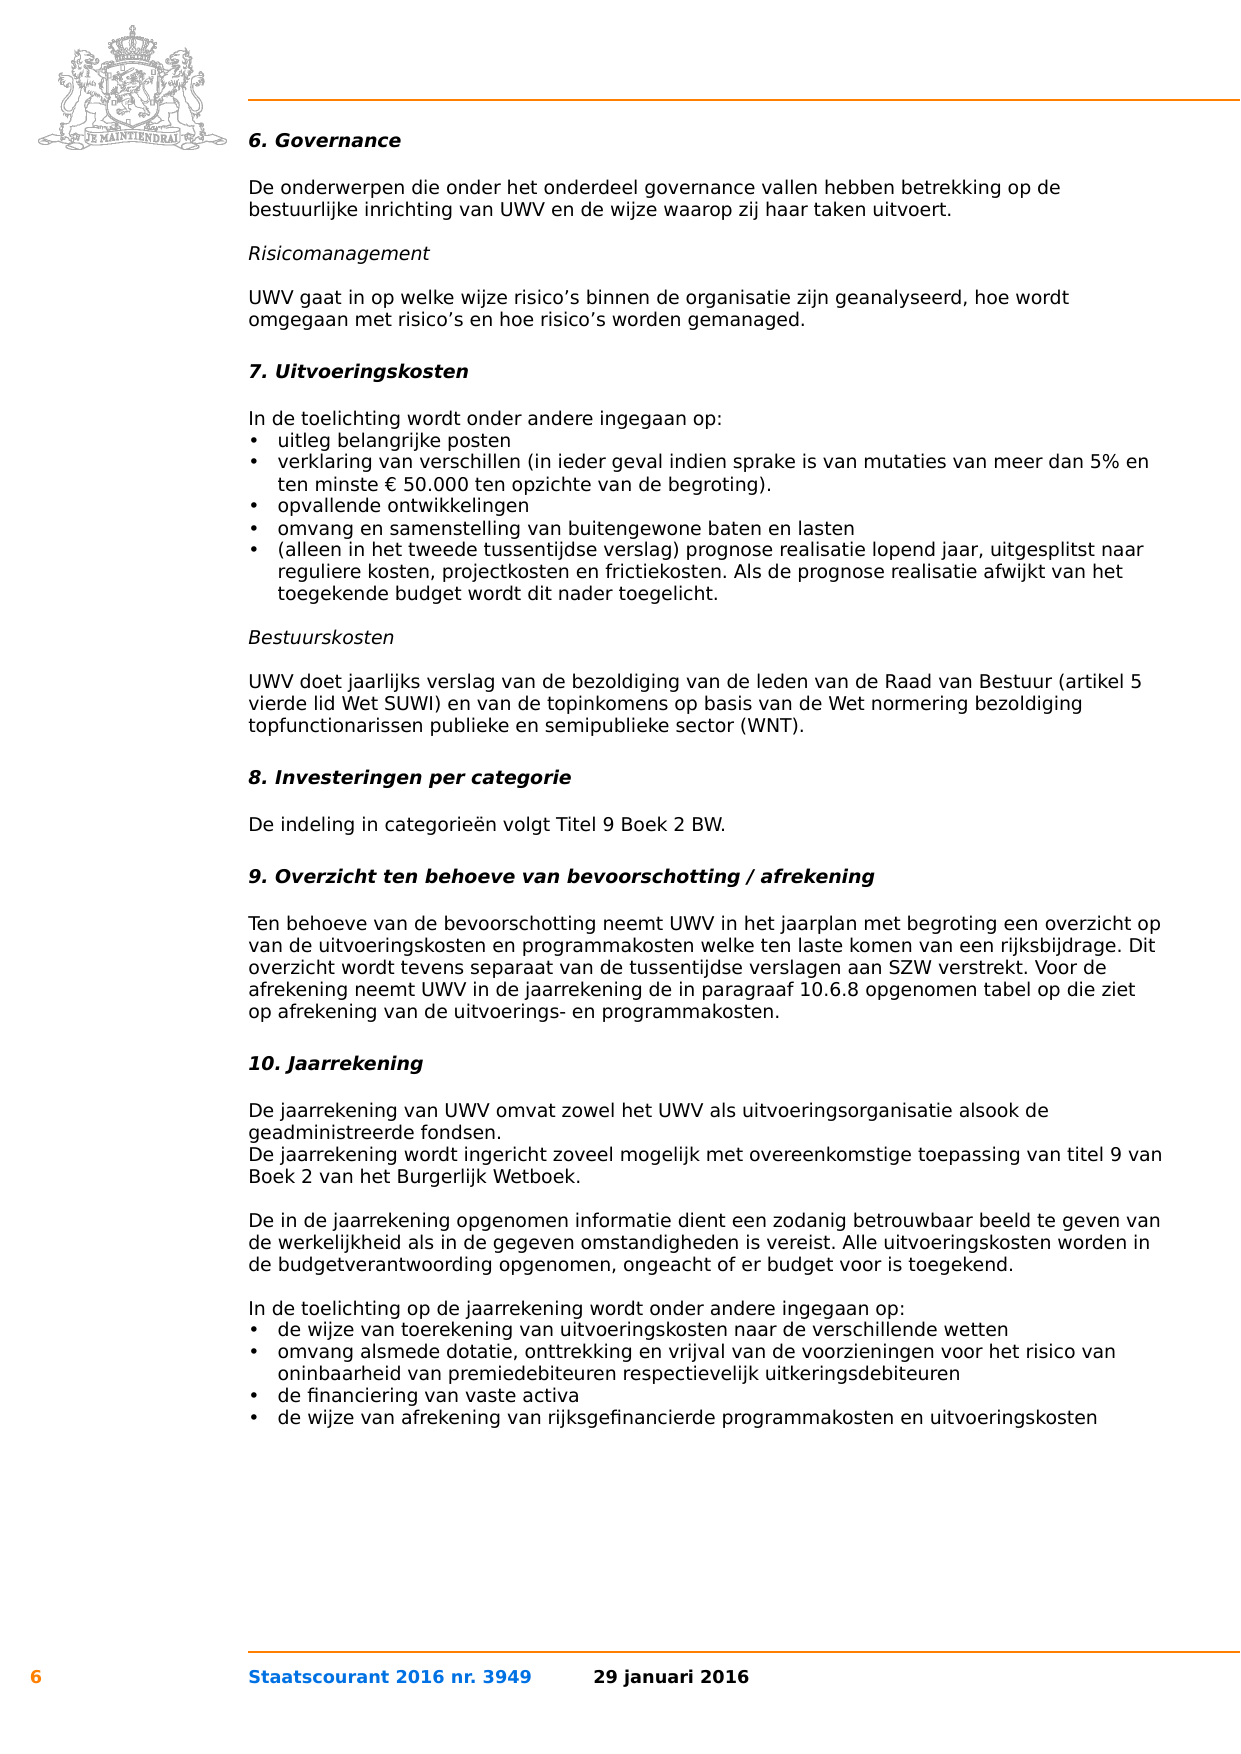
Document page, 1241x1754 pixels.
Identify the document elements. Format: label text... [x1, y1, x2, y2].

text De in de jaarrekening opgenomen informatie dient een zodanig betrouwbaar beeld te geven van de werkelijkheid als in de gegeven omstandigheden is vereist. Alle uitvoeringskosten worden in de budgetverantwoording opgenomen, ongeacht of er budget voor is toegekend. [248, 1209, 1163, 1276]
text • (alleen in het tweede tussentijdse verslag) prognose realisatie lopend jaar, uitgesplitst naar reguliere kosten, projectkosten en frictiekosten. Als de prognose realisatie afwijkt van het toegekende budget wordt dit nader toegelicht. [248, 539, 1163, 605]
text UWV doet jaarlijks verslag van de bezoldiging van de leden van de Raad van Bestuur (artikel 5 vierde lid Wet SUWI) en van de topinkomens op basis van de Wet normering bezoldiging topfunctionarissen publieke en semipublieke sector (WNT). [248, 671, 1163, 737]
text • de wijze van afrekening van rijksgefinancierde programmakosten en uitvoeringskosten [248, 1407, 1163, 1429]
subtitle 6. Governance [248, 130, 1163, 152]
subtitle 8. Investeringen per categorie [248, 767, 1163, 789]
text De indeling in categorieën volgt Titel 9 Boek 2 BW. [248, 814, 1163, 836]
text • de financiering van vaste activa [248, 1385, 1163, 1407]
text De onderwerpen die onder het onderdeel governance vallen hebben betrekking op de bestuurlijke inrichting van UWV en de wijze waarop zij haar taken uitvoert. [248, 177, 1163, 221]
picture [38, 25, 227, 150]
subtitle Bestuurskosten [248, 627, 1163, 649]
text In de toelichting op de jaarrekening wordt onder andere ingegaan op: [248, 1297, 1163, 1319]
text In de toelichting wordt onder andere ingegaan op: [248, 407, 1163, 429]
text • verklaring van verschillen (in ieder geval indien sprake is van mutaties van meer dan 5% en ten minste € 50.000 ten opzichte van de begroting). [248, 451, 1163, 495]
text De jaarrekening wordt ingericht zoveel mogelijk met overeenkomstige toepassing van titel 9 van Boek 2 van het Burgerlijk Wetboek. [248, 1144, 1163, 1188]
subtitle 10. Jaarrekening [248, 1053, 1163, 1075]
text • opvallende ontwikkelingen [248, 495, 1163, 517]
text • uitleg belangrijke posten [248, 429, 1163, 451]
text • de wijze van toerekening van uitvoeringskosten naar de verschillende wetten [248, 1319, 1163, 1341]
text De jaarrekening van UWV omvat zowel het UWV als uitvoeringsorganisatie alsook de geadministreerde fondsen. [248, 1100, 1163, 1144]
text • omvang en samenstelling van buitengewone baten en lasten [248, 517, 1163, 539]
text Ten behoeve van de bevoorschotting neemt UWV in het jaarplan met begroting een overzicht op van de uitvoeringskosten en programmakosten welke ten laste komen van een rijksbijdrage. Dit overzicht wordt tevens separaat van de tussentijdse verslagen aan SZW verstrekt. Voor de afrekening neemt UWV in de jaarrekening de in paragraaf 10.6.8 opgenomen tabel op die ziet op afrekening van de uitvoerings- en programmakosten. [248, 913, 1163, 1023]
subtitle 7. Uitvoeringskosten [248, 361, 1163, 382]
text • omvang alsmede dotatie, onttrekking en vrijval van de voorzieningen voor het risico van oninbaarheid van premiedebiteuren respectievelijk uitkeringsdebiteuren [248, 1341, 1163, 1385]
text UWV gaat in op welke wijze risico’s binnen de organisatie zijn geanalyseerd, hoe wordt omgegaan met risico’s en hoe risico’s worden gemanaged. [248, 287, 1163, 331]
subtitle Risicomanagement [248, 243, 1163, 265]
subtitle 9. Overzicht ten behoeve van bevoorschotting / afrekening [248, 866, 1163, 888]
